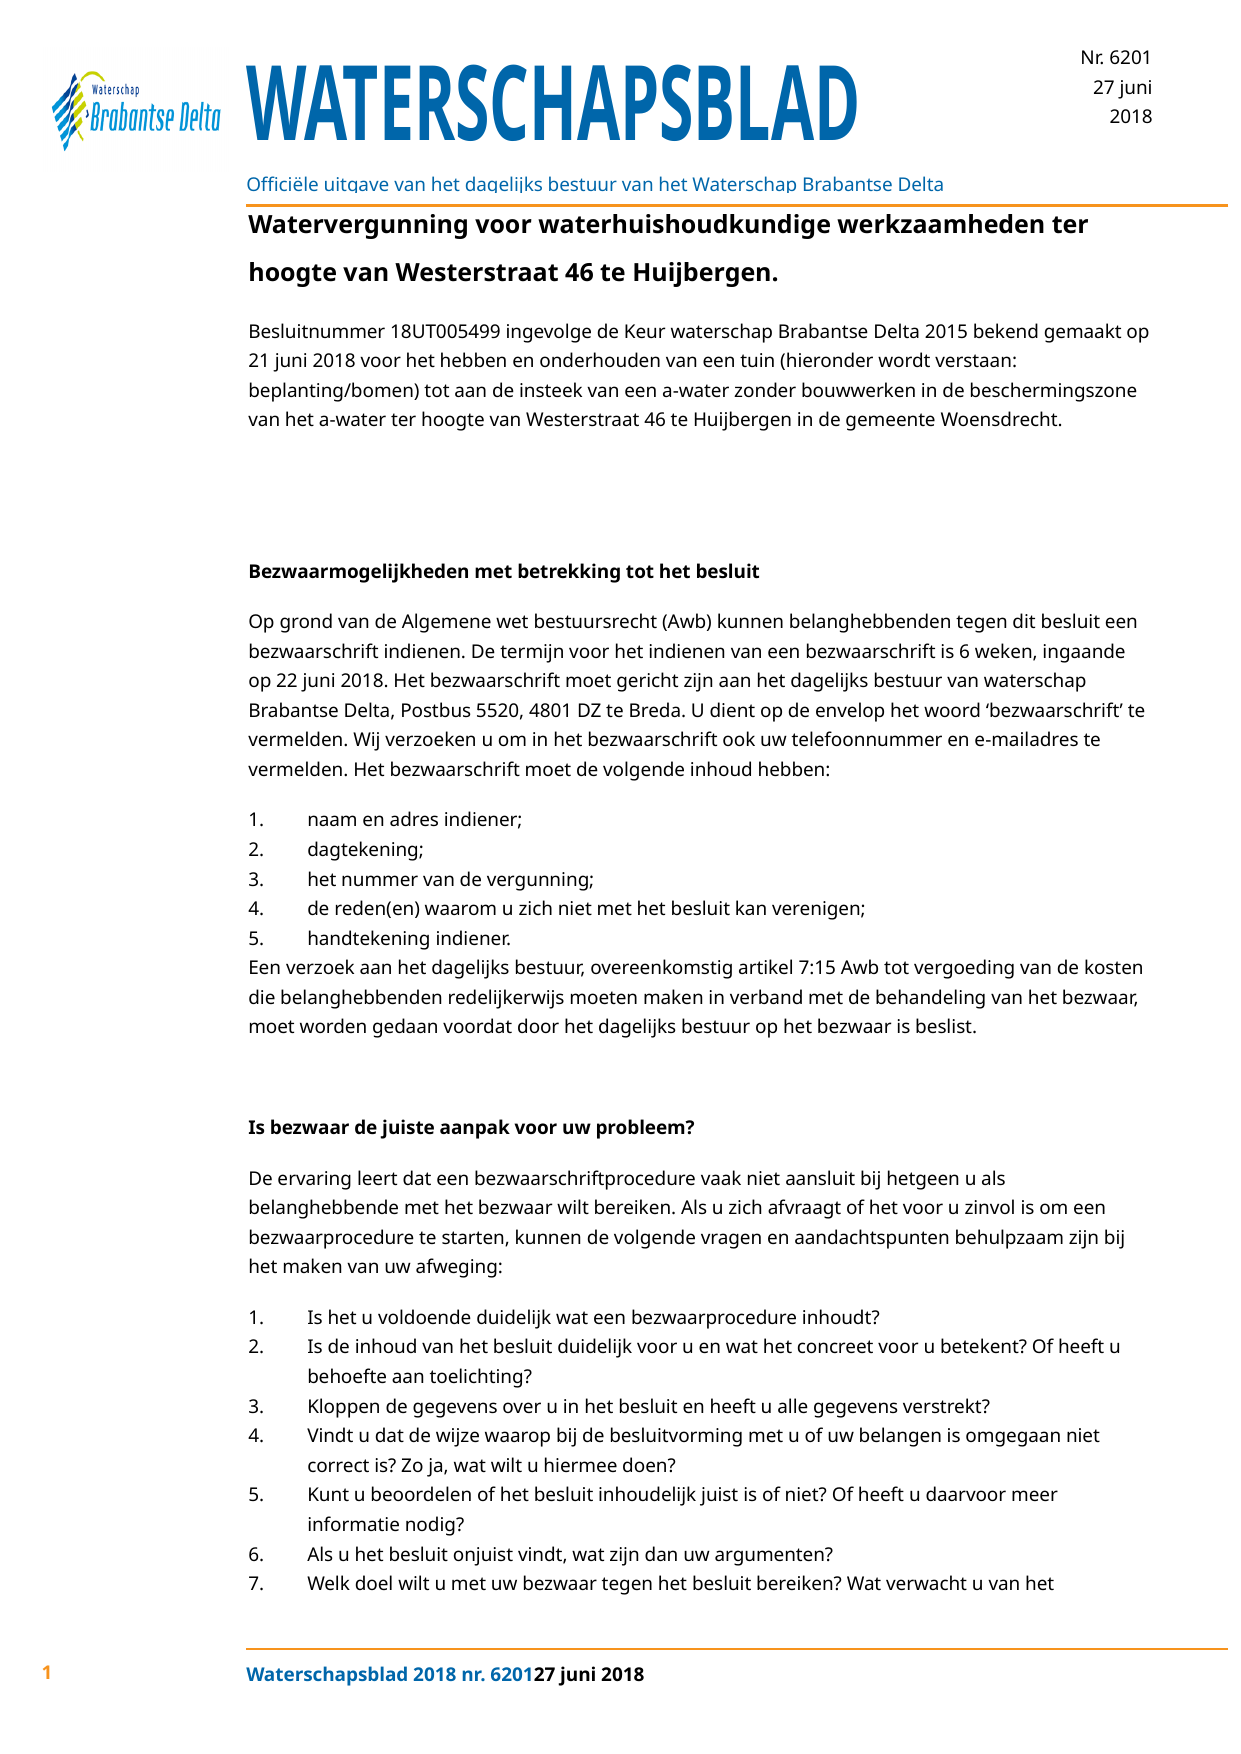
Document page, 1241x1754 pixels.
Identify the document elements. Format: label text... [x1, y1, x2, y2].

text Besluitnummer 18UT005499 ingevolge de Keur waterschap Brabantse Delta 2015 bekend gemaakt op 21 juni 2018 voor het hebben en onderhouden van een tuin (hieronder wordt verstaan: beplanting/bomen) tot aan de insteek van een a-water zonder bouwwerken in de beschermingszone van het a-water ter hoogte van Westerstraat 46 te Huijbergen in de gemeente Woensdrecht. [248, 318, 1152, 432]
list de reden(en) waarom u zich niet met het besluit kan verenigen; [248, 895, 1152, 921]
list Kloppen de gegevens over u in het besluit en heeft u alle gegevens verstrekt? [248, 1393, 1152, 1419]
list Is de inhoud van het besluit duidelijk voor u en wat het concreet voor u betekent? Of heeft u behoefte aan toelichting? [248, 1334, 1152, 1389]
list Als u het besluit onjuist vindt, wat zijn dan uw argumenten? [248, 1541, 1152, 1567]
list Kunt u beoordelen of het besluit inhoudelijk juist is of niet? Of heeft u daarvoor meer informatie nodig? [248, 1482, 1152, 1537]
text Is bezwaar de juiste aanpak voor uw probleem? [248, 1114, 1152, 1140]
list Welk doel wilt u met uw bezwaar tegen het besluit bereiken? Wat verwacht u van het [248, 1570, 1152, 1596]
picture [41, 47, 231, 172]
text Op grond van de Algemene wet bestuursrecht (Awb) kunnen belanghebbenden tegen dit besluit een bezwaarschrift indienen. De termijn voor het indienen van een bezwaarschrift is 6 weken, ingaande op 22 juni 2018. Het bezwaarschrift moet gericht zijn aan het dagelijks bestuur van waterschap Brabantse Delta, Postbus 5520, 4801 DZ te Breda. U dient op de envelop het woord ‘bezwaarschrift’ te vermelden. Wij verzoeken u om in het bezwaarschrift ook uw telefoonnummer en e‑mailadres te vermelden. Het bezwaarschrift moet de volgende inhoud hebben: [248, 608, 1152, 782]
list het nummer van de vergunning; [248, 866, 1152, 892]
list handtekening indiener. [248, 925, 1152, 951]
text Een verzoek aan het dagelijks bestuur, overeenkomstig artikel 7:15 Awb tot vergoeding van de kosten die belanghebbenden redelijkerwijs moeten maken in verband met de behandeling van het bezwaar, moet worden gedaan voordat door het dagelijks bestuur op het bezwaar is beslist. [248, 954, 1152, 1039]
text Watervergunning voor waterhuishoudkundige werkzaamheden ter hoogte van Westerstraat 46 te Huijbergen. [248, 207, 1152, 288]
list dagtekening; [248, 836, 1152, 862]
list Vindt u dat de wijze waarop bij de besluitvorming met u of uw belangen is omgegaan niet correct is? Zo ja, wat wilt u hiermee doen? [248, 1422, 1152, 1478]
text Bezwaarmogelijkheden met betrekking tot het besluit [248, 558, 1152, 584]
list naam en adres indiener; [248, 807, 1152, 832]
text De ervaring leert dat een bezwaarschriftprocedure vaak niet aansluit bij hetgeen u als belanghebbende met het bezwaar wilt bereiken. Als u zich afvraagt of het voor u zinvol is om een bezwaarprocedure te starten, kunnen de volgende vragen en aandachtspunten behulpzaam zijn bij het maken van uw afweging: [248, 1165, 1152, 1279]
list Is het u voldoende duidelijk wat een bezwaarprocedure inhoudt? [248, 1304, 1152, 1330]
